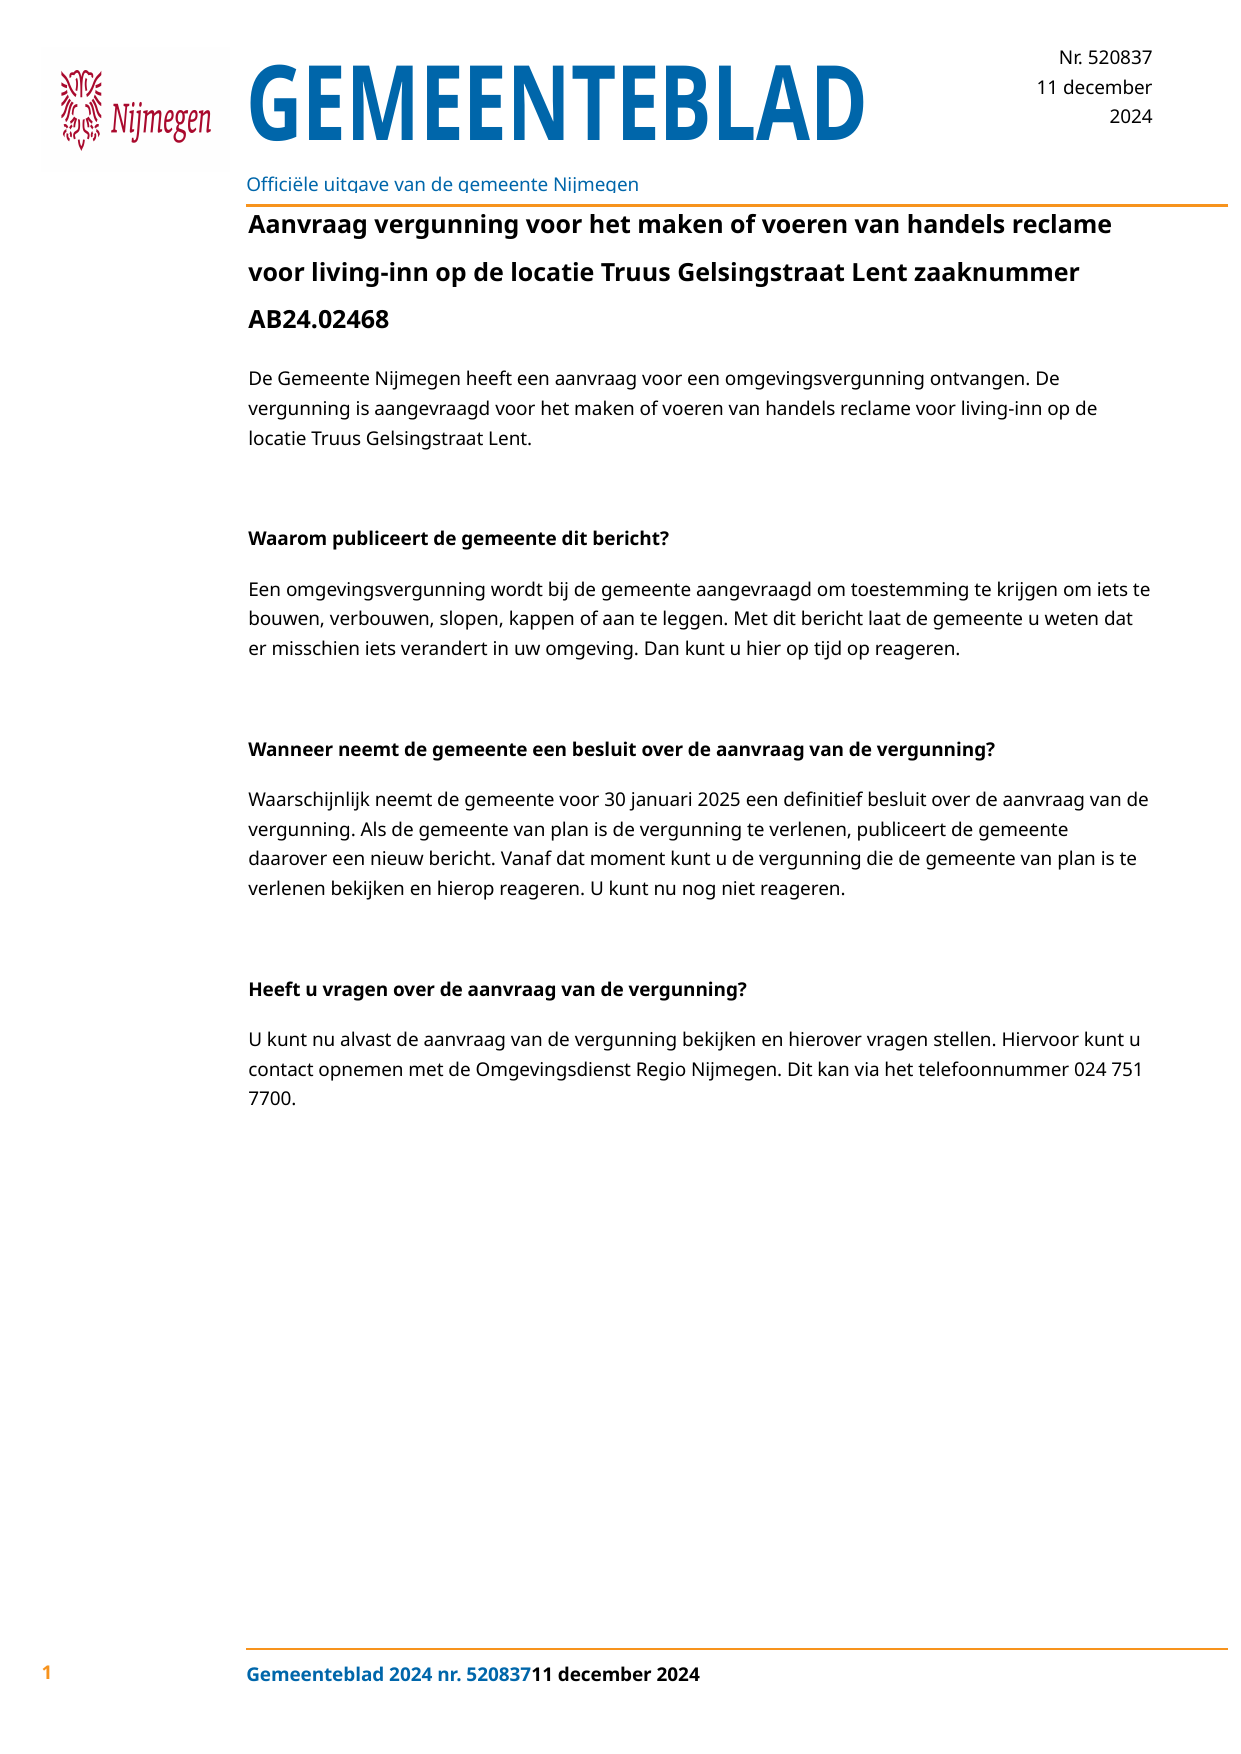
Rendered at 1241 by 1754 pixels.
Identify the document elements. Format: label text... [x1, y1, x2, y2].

text Aanvraag vergunning voor het maken of voeren van handels reclame voor living-inn op de locatie Truus Gelsingstraat Lent zaaknummer AB24.02468 [248, 207, 1152, 336]
text Waarom publiceert de gemeente dit bericht? [248, 526, 1152, 551]
text Heeft u vragen over de aanvraag van de vergunning? [248, 976, 1152, 1002]
text De Gemeente Nijmegen heeft een aanvraag voor een omgevingsvergunning ontvangen. De vergunning is aangevraagd voor het maken of voeren van handels reclame voor living-inn op de locatie Truus Gelsingstraat Lent. [248, 366, 1152, 450]
picture [41, 47, 231, 172]
text Een omgevingsvergunning wordt bij de gemeente aangevraagd om toestemming te krijgen om iets te bouwen, verbouwen, slopen, kappen of aan te leggen. Met dit bericht laat de gemeente u weten dat er misschien iets verandert in uw omgeving. Dan kunt u hier op tijd op reageren. [248, 576, 1152, 661]
text Waarschijnlijk neemt de gemeente voor 30 januari 2025 een definitief besluit over de aanvraag van de vergunning. Als de gemeente van plan is de vergunning te verlenen, publiceert de gemeente daarover een nieuw bericht. Vanaf dat moment kunt u de vergunning die de gemeente van plan is te verlenen bekijken en hierop reageren. U kunt nu nog niet reageren. [248, 786, 1152, 901]
text U kunt nu alvast de aanvraag van de vergunning bekijken en hierover vragen stellen. Hiervoor kunt u contact opnemen met de Omgevingsdienst Regio Nijmegen. Dit kan via het telefoonnummer 024 751 7700. [248, 1026, 1152, 1111]
text Wanneer neemt de gemeente een besluit over de aanvraag van de vergunning? [248, 736, 1152, 762]
